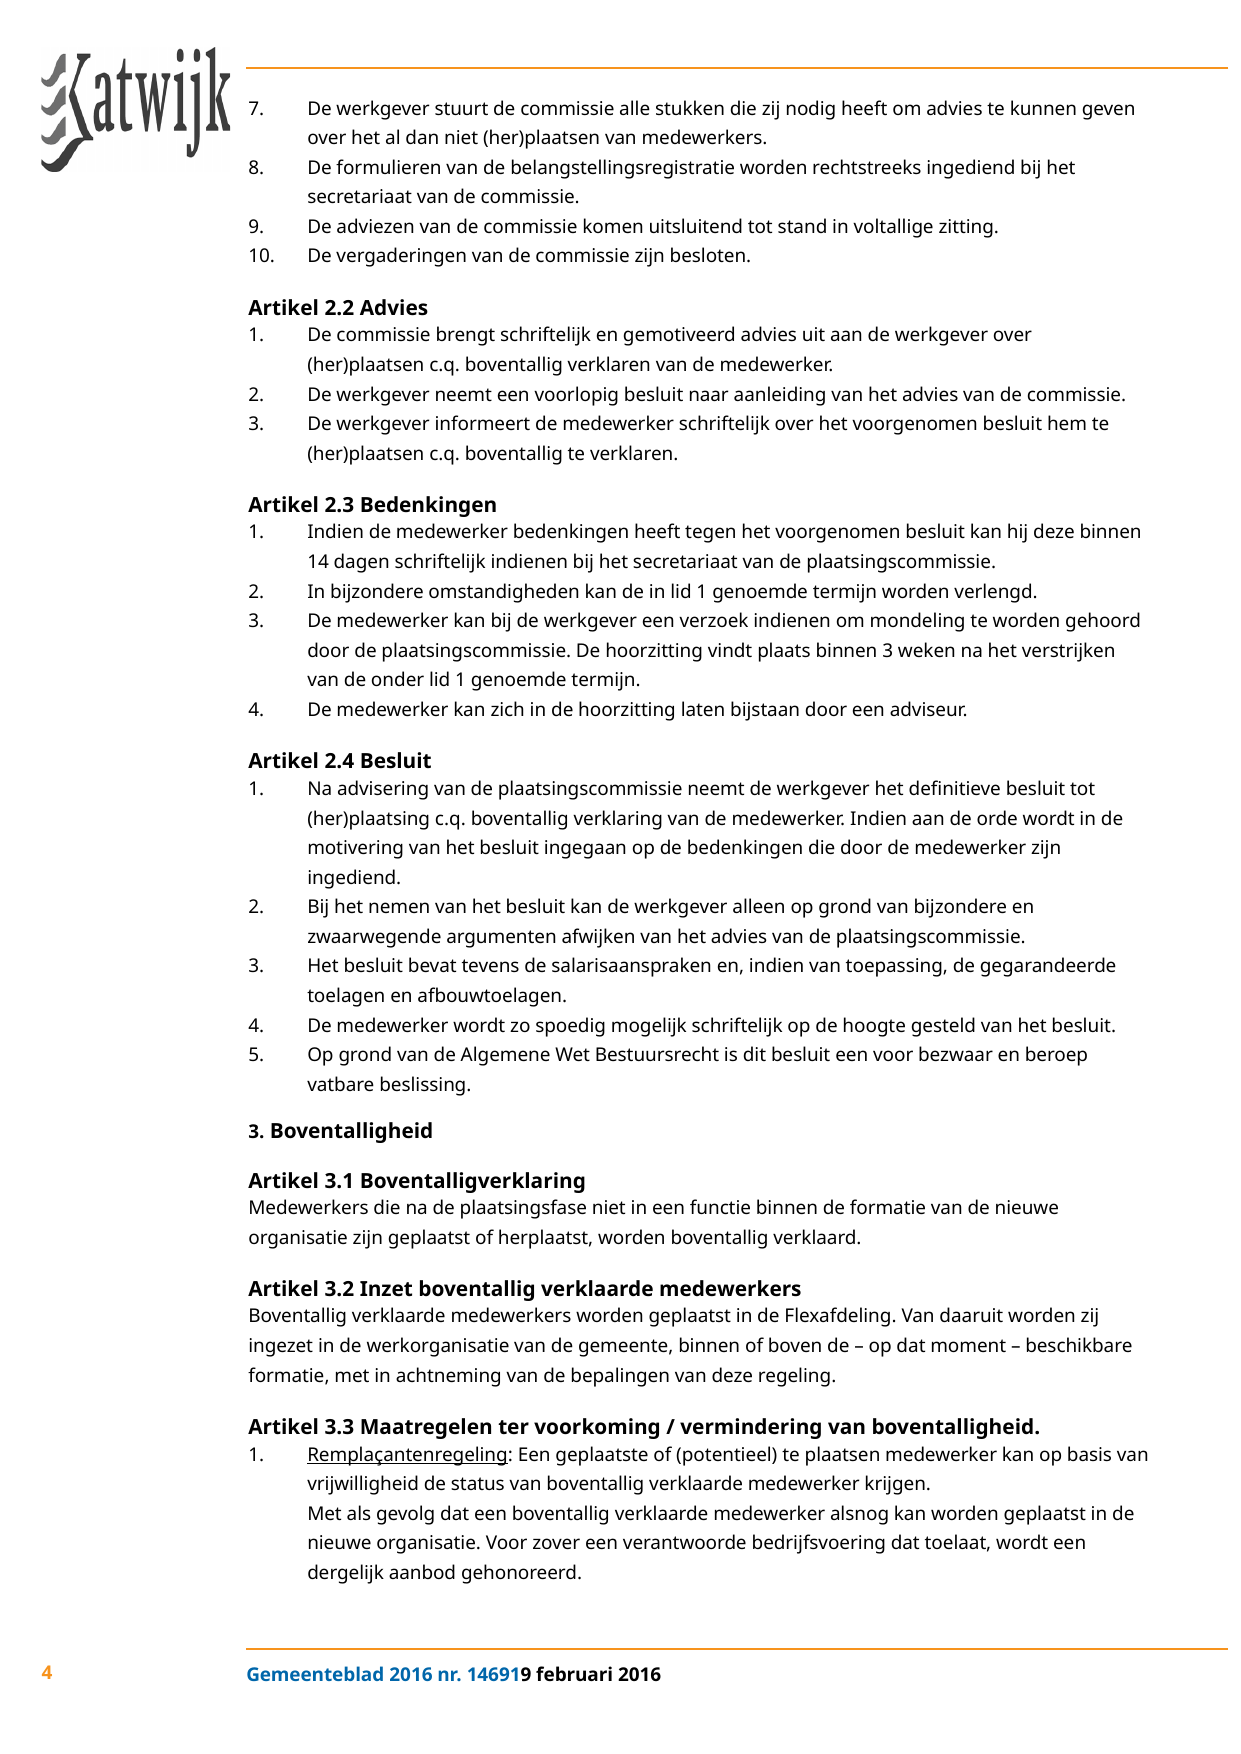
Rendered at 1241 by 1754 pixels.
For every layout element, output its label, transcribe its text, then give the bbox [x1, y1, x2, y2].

list De commissie brengt schriftelijk en gemotiveerd advies uit aan de werkgever over (her)plaatsen c.q. boventallig verklaren van de medewerker. [248, 322, 1152, 377]
list De formulieren van de belangstellingsregistratie worden rechtstreeks ingediend bij het secretariaat van de commissie. [248, 154, 1152, 209]
list Indien de medewerker bedenkingen heeft tegen het voorgenomen besluit kan hij deze binnen 14 dagen schriftelijk indienen bij het secretariaat van de plaatsingscommissie. [248, 519, 1152, 574]
list De adviezen van de commissie komen uitsluitend tot stand in voltallige zitting. [248, 213, 1152, 239]
text Artikel 2.2 Advies [248, 293, 1152, 322]
list Na advisering van de plaatsingscommissie neemt de werkgever het definitieve besluit tot (her)plaatsing c.q. boventallig verklaring van de medewerker. Indien aan de orde wordt in de motivering van het besluit ingegaan op de bedenkingen die door de medewerker zijn ingediend. [248, 775, 1152, 889]
list Bij het nemen van het besluit kan de werkgever alleen op grond van bijzondere en zwaarwegende argumenten afwijken van het advies van de plaatsingscommissie. [248, 893, 1152, 949]
list Op grond van de Algemene Wet Bestuursrecht is dit besluit een voor bezwaar en beroep vatbare beslissing. [248, 1041, 1152, 1097]
list Met als gevolg dat een boventallig verklaarde medewerker alsnog kan worden geplaatst in de nieuwe organisatie. Voor zover een verantwoorde bedrijfsvoering dat toelaat, wordt een dergelijk aanbod gehonoreerd. [248, 1500, 1152, 1585]
text Artikel 2.4 Besluit [248, 747, 1152, 775]
list De werkgever stuurt de commissie alle stukken die zij nodig heeft om advies te kunnen geven over het al dan niet (her)plaatsen van medewerkers. [248, 95, 1152, 150]
list De medewerker wordt zo spoedig mogelijk schriftelijk op de hoogte gesteld van het besluit. [248, 1012, 1152, 1037]
list De vergaderingen van de commissie zijn besloten. [248, 243, 1152, 268]
text Artikel 2.3 Bedenkingen [248, 490, 1152, 519]
text Boventallig verklaarde medewerkers worden geplaatst in de Flexafdeling. Van daaruit worden zij ingezet in de werkorganisatie van de gemeente, binnen of boven de – op dat moment – beschikbare formatie, met in achtneming van de bepalingen van deze regeling. [248, 1303, 1152, 1388]
text Medewerkers die na de plaatsingsfase niet in een functie binnen de formatie van de nieuwe organisatie zijn geplaatst of herplaatst, worden boventallig verklaard. [248, 1194, 1152, 1249]
text Artikel 3.3 Maatregelen ter voorkoming / vermindering van boventalligheid. [248, 1412, 1152, 1441]
list In bijzondere omstandigheden kan de in lid 1 genoemde termijn worden verlengd. [248, 578, 1152, 604]
list Remplaçantenregeling: Een geplaatste of (potentieel) te plaatsen medewerker kan op basis van vrijwilligheid de status van boventallig verklaarde medewerker krijgen. [248, 1441, 1152, 1496]
list De medewerker kan bij de werkgever een verzoek indienen om mondeling te worden gehoord door de plaatsingscommissie. De hoorzitting vindt plaats binnen 3 weken na het verstrijken van de onder lid 1 genoemde termijn. [248, 607, 1152, 692]
list Het besluit bevat tevens de salarisaanspraken en, indien van toepassing, de gegarandeerde toelagen en afbouwtoelagen. [248, 953, 1152, 1008]
list De werkgever informeert de medewerker schriftelijk over het voorgenomen besluit hem te (her)plaatsen c.q. boventallig te verklaren. [248, 410, 1152, 466]
picture [41, 47, 231, 172]
text Artikel 3.1 Boventalligverklaring [248, 1166, 1152, 1194]
text 3. Boventalligheid [248, 1117, 1152, 1145]
text Artikel 3.2 Inzet boventallig verklaarde medewerkers [248, 1274, 1152, 1303]
list De medewerker kan zich in de hoorzitting laten bijstaan door een adviseur. [248, 696, 1152, 722]
list De werkgever neemt een voorlopig besluit naar aanleiding van het advies van de commissie. [248, 381, 1152, 406]
